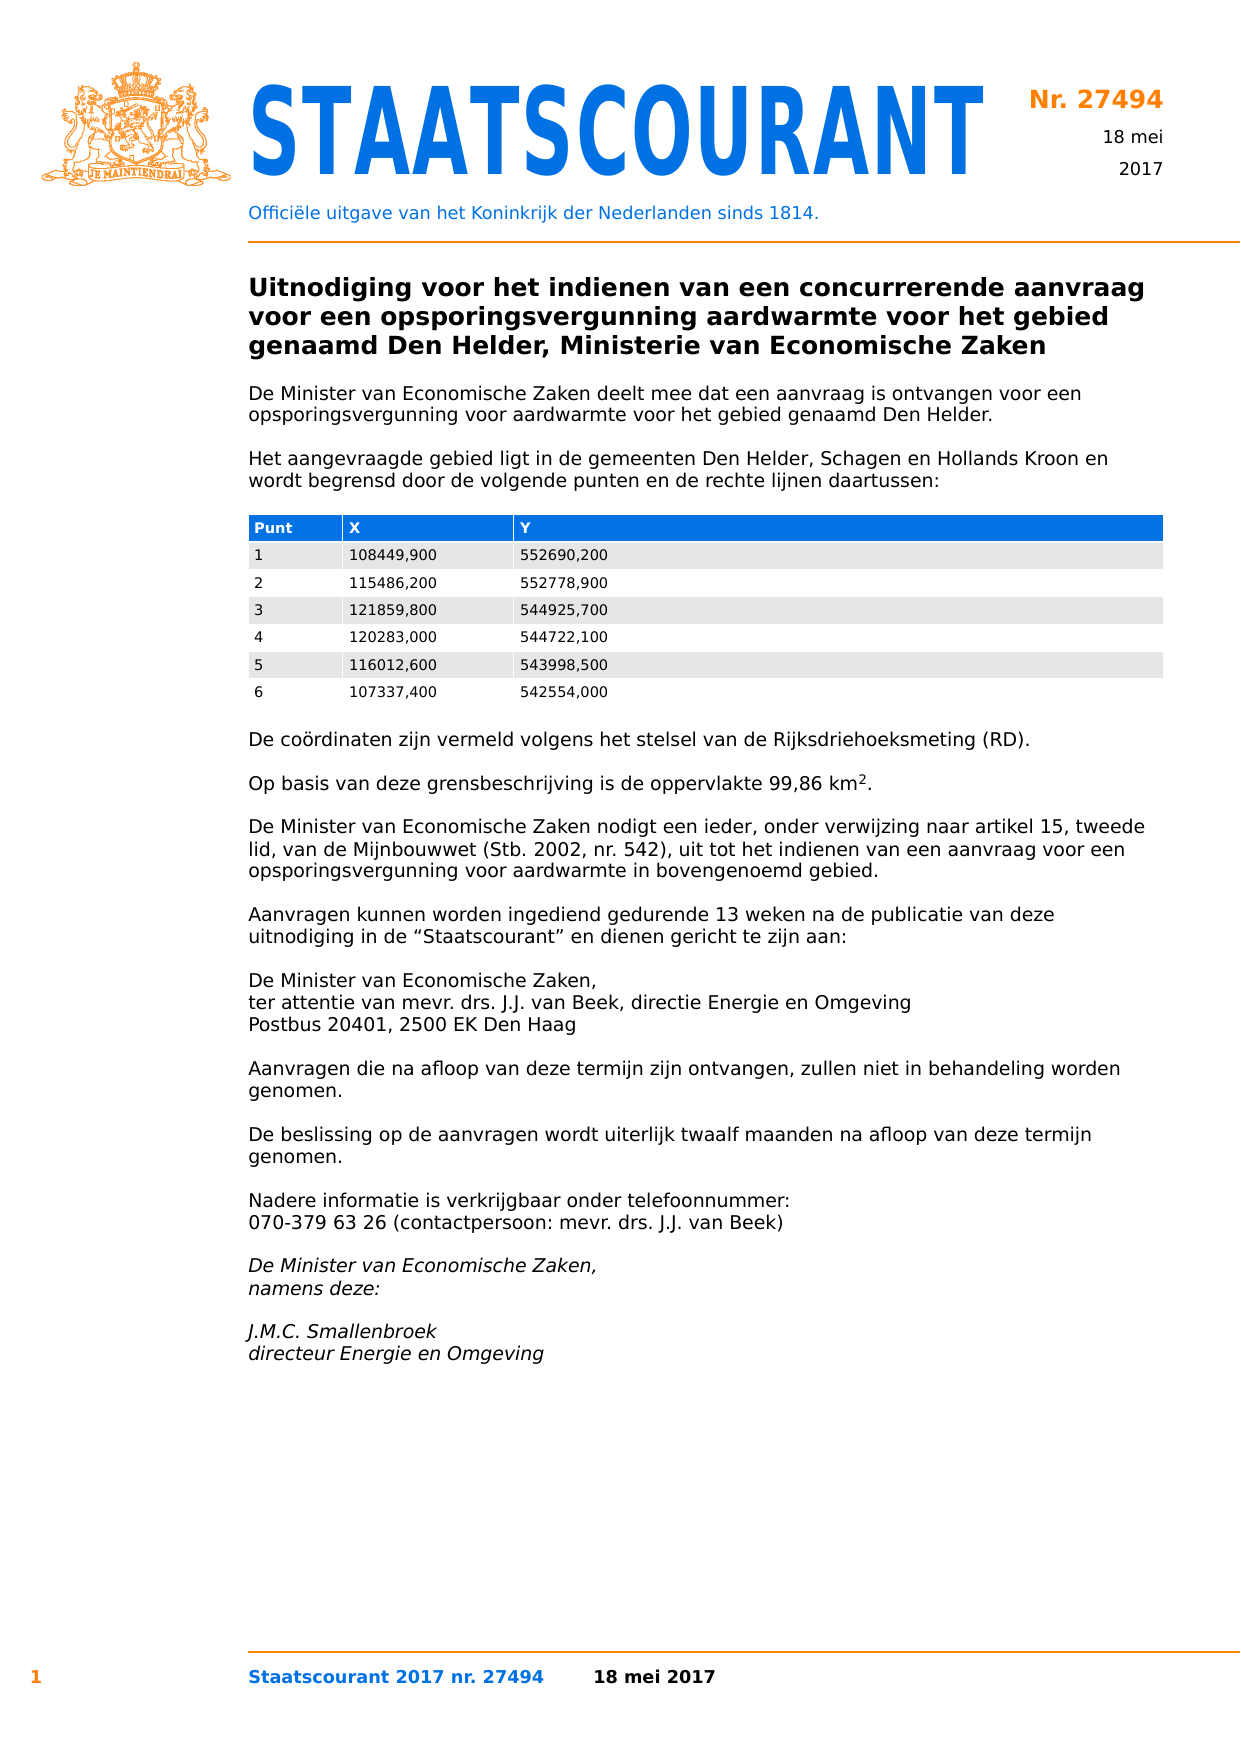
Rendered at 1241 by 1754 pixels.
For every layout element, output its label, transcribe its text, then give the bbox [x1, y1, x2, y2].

subtitle Uitnodiging voor het indienen van een concurrerende aanvraag voor een opsporingsvergunning aardwarmte voor het gebied genaamd Den Helder, Ministerie van Economische Zaken [248, 273, 1163, 361]
table_header X [343, 515, 513, 541]
text ter attentie van mevr. drs. J.J. van Beek, directie Energie en Omgeving [248, 992, 1163, 1014]
text Op basis van deze grensbeschrijving is de oppervlakte 99,86 km2. [248, 773, 1163, 794]
text De Minister van Economische Zaken nodigt een ieder, onder verwijzing naar artikel 15, tweede lid, van de Mijnbouwwet (Stb. 2002, nr. 542), uit tot het indienen van een aanvraag voor een opsporingsvergunning voor aardwarmte in bovengenoemd gebied. [248, 816, 1163, 882]
table_cell 544722,100 [514, 625, 1163, 651]
table_cell 120283,000 [343, 625, 513, 651]
table_header [25, 62, 248, 241]
table_cell 6 [249, 680, 342, 706]
picture [41, 62, 231, 186]
text Het aangevraagde gebied ligt in de gemeenten Den Helder, Schagen en Hollands Kroon en wordt begrensd door de volgende punten en de rechte lijnen daartussen: [248, 448, 1163, 492]
table_cell Officiële uitgave van het Koninkrijk der Nederlanden sinds 1814. [248, 203, 1240, 241]
table_cell 108449,900 [343, 543, 513, 569]
table_cell 1 [249, 543, 342, 569]
table_header Punt [249, 515, 342, 541]
table_cell 542554,000 [514, 680, 1163, 706]
text De Minister van Economische Zaken, namens deze: J.M.C. Smallenbroek directeur Energie en Omgeving [248, 1255, 1163, 1365]
table_cell 121859,800 [343, 597, 513, 624]
table_cell 107337,400 [343, 680, 513, 706]
text Aanvragen kunnen worden ingediend gedurende 13 weken na de publicatie van deze uitnodiging in de “Staatscourant” en dienen gericht te zijn aan: [248, 904, 1163, 948]
table_cell 2 [249, 570, 342, 596]
table_cell 552778,900 [514, 570, 1163, 596]
table_cell 5 [249, 652, 342, 678]
text Nadere informatie is verkrijgbaar onder telefoonnummer: [248, 1189, 1163, 1212]
table_cell 18 mei [998, 121, 1240, 153]
text 070-379 63 26 (contactpersoon: mevr. drs. J.J. van Beek) [248, 1212, 1163, 1233]
text Aanvragen die na afloop van deze termijn zijn ontvangen, zullen niet in behandeling worden genomen. [248, 1058, 1163, 1102]
table_header Nr. 27494 [998, 62, 1240, 121]
table_cell 115486,200 [343, 570, 513, 596]
table_cell 543998,500 [514, 652, 1163, 678]
table_cell 4 [249, 625, 342, 651]
table_cell 2017 [998, 153, 1240, 203]
text De Minister van Economische Zaken, [248, 970, 1163, 992]
table_cell 3 [249, 597, 342, 624]
table_cell 552690,200 [514, 543, 1163, 569]
text De coördinaten zijn vermeld volgens het stelsel van de Rijksdriehoeksmeting (RD). [248, 729, 1163, 751]
text De Minister van Economische Zaken deelt mee dat een aanvraag is ontvangen voor een opsporingsvergunning voor aardwarmte voor het gebied genaamd Den Helder. [248, 382, 1163, 426]
table_cell 116012,600 [343, 652, 513, 678]
table_header Y [514, 515, 1163, 541]
text Postbus 20401, 2500 EK Den Haag [248, 1014, 1163, 1036]
table_header STAATSCOURANT [248, 62, 998, 203]
text De beslissing op de aanvragen wordt uiterlijk twaalf maanden na afloop van deze termijn genomen. [248, 1124, 1163, 1168]
table_cell 544925,700 [514, 597, 1163, 624]
